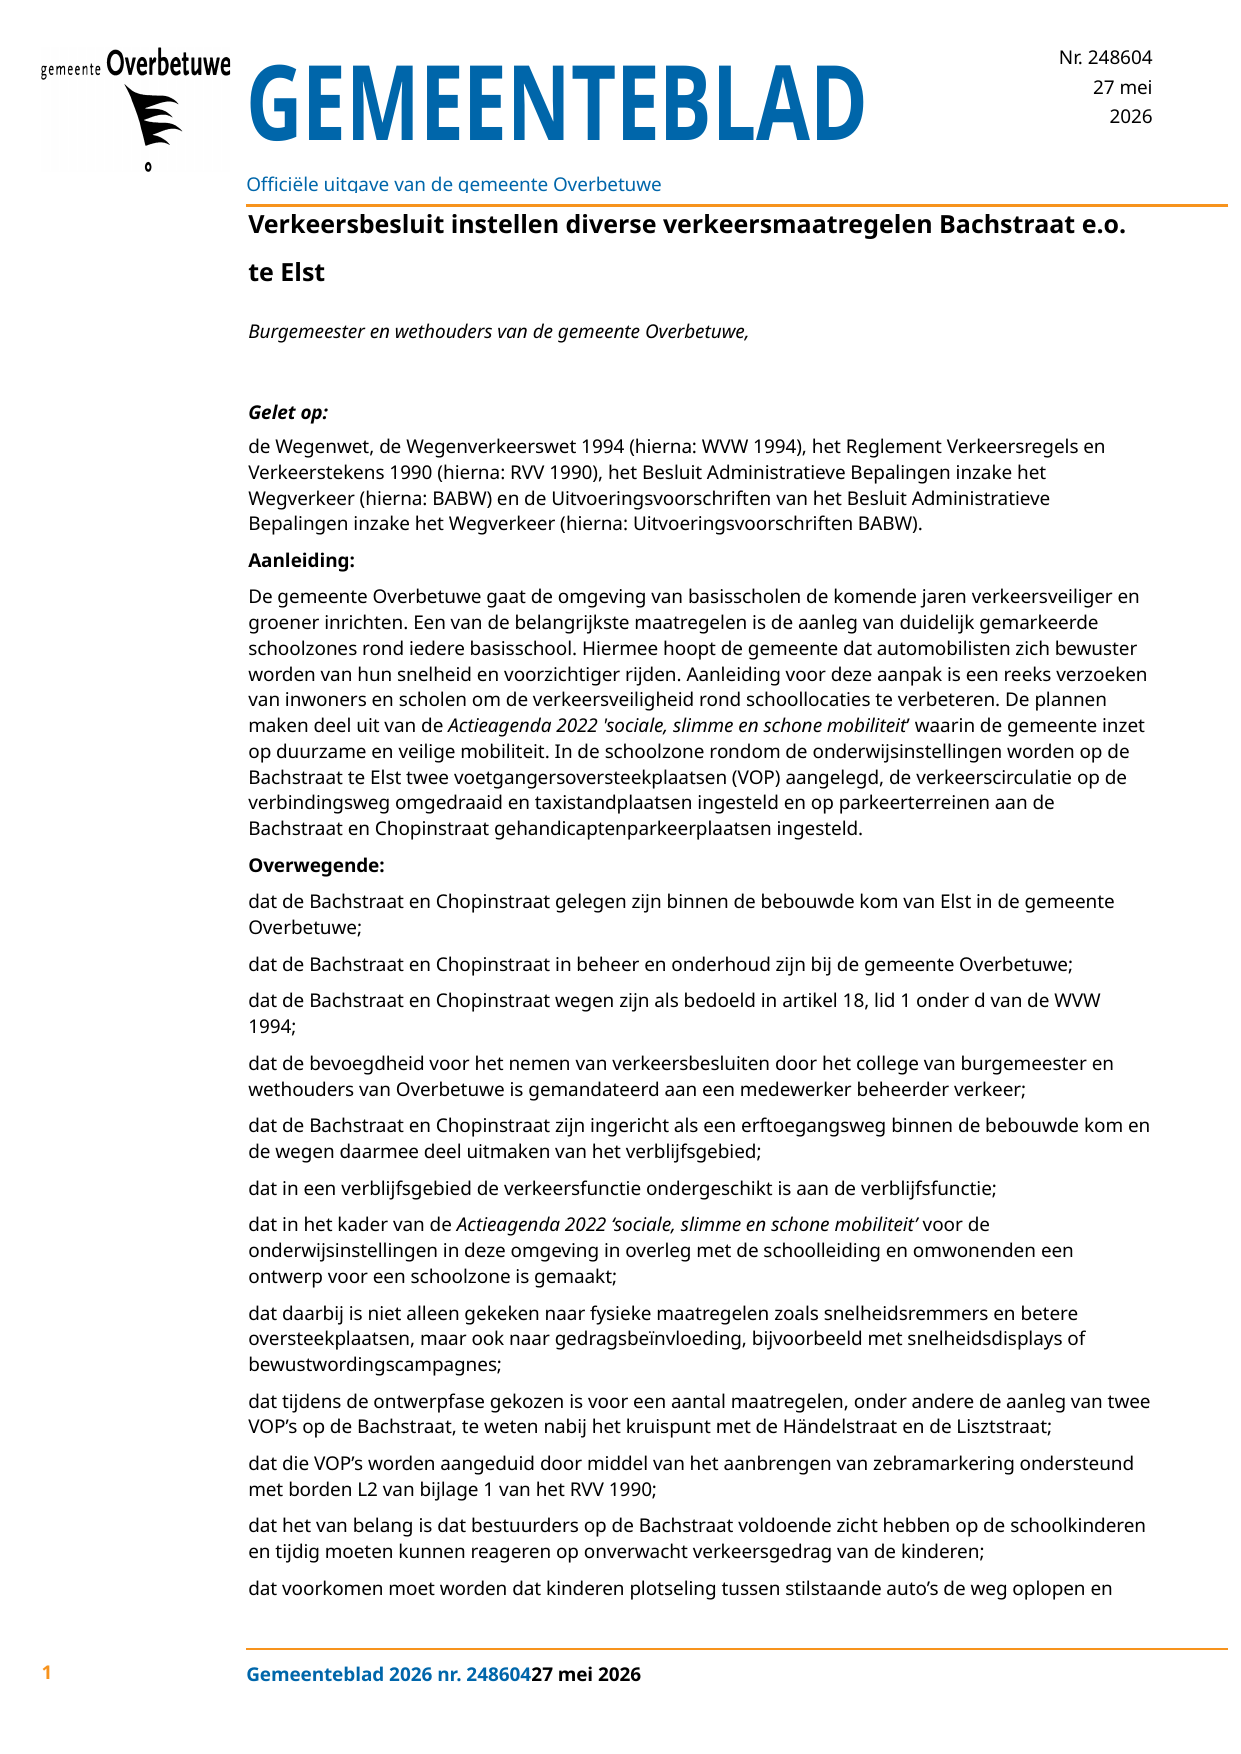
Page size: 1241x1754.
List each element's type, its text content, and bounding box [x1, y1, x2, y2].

text Burgemeester en wethouders van de gemeente Overbetuwe, [248, 318, 1152, 344]
text dat de Bachstraat en Chopinstraat gelegen zijn binnen de bebouwde kom van Elst in de gemeente Overbetuwe; [248, 889, 1152, 940]
text de Wegenwet, de Wegenverkeerswet 1994 (hierna: WVW 1994), het Reglement Verkeersregels en Verkeerstekens 1990 (hierna: RVV 1990), het Besluit Administratieve Bepalingen inzake het Wegverkeer (hierna: BABW) en de Uitvoeringsvoorschriften van het Besluit Administratieve Bepalingen inzake het Wegverkeer (hierna: Uitvoeringsvoorschriften BABW). [248, 433, 1152, 536]
text dat die VOP’s worden aangeduid door middel van het aanbrengen van zebramarkering ondersteund met borden L2 van bijlage 1 van het RVV 1990; [248, 1450, 1152, 1502]
text dat tijdens de ontwerpfase gekozen is voor een aantal maatregelen, onder andere de aanleg van twee VOP’s op de Bachstraat, te weten nabij het kruispunt met de Händelstraat en de Lisztstraat; [248, 1388, 1152, 1439]
text dat de bevoegdheid voor het nemen van verkeersbesluiten door het college van burgemeester en wethouders van Overbetuwe is gemandateerd aan een medewerker beheerder verkeer; [248, 1050, 1152, 1102]
text dat in een verblijfsgebied de verkeersfunctie ondergeschikt is aan de verblijfsfunctie; [248, 1175, 1152, 1201]
text Overwegende: [248, 852, 1152, 878]
text Aanleiding: [248, 547, 1152, 573]
text Gelet op: [248, 399, 1152, 425]
text De gemeente Overbetuwe gaat de omgeving van basisscholen de komende jaren verkeersveiliger en groener inrichten. Een van de belangrijkste maatregelen is de aanleg van duidelijk gemarkeerde schoolzones rond iedere basisschool. Hiermee hoopt de gemeente dat automobilisten zich bewuster worden van hun snelheid en voorzichtiger rijden. Aanleiding voor deze aanpak is een reeks verzoeken van inwoners en scholen om de verkeersveiligheid rond schoollocaties te verbeteren. De plannen maken deel uit van de Actieagenda 2022 'sociale, slimme en schone mobiliteit’ waarin de gemeente inzet op duurzame en veilige mobiliteit. In de schoolzone rondom de onderwijsinstellingen worden op de Bachstraat te Elst twee voetgangersoversteekplaatsen (VOP) aangelegd, de verkeerscirculatie op de verbindingsweg omgedraaid en taxistandplaatsen ingesteld en op parkeerterreinen aan de Bachstraat en Chopinstraat gehandicaptenparkeerplaatsen ingesteld. [248, 584, 1152, 841]
picture [41, 47, 231, 172]
text dat daarbij is niet alleen gekeken naar fysieke maatregelen zoals snelheidsremmers en betere oversteekplaatsen, maar ook naar gedragsbeïnvloeding, bijvoorbeeld met snelheidsdisplays of bewustwordingscampagnes; [248, 1300, 1152, 1377]
text dat de Bachstraat en Chopinstraat wegen zijn als bedoeld in artikel 18, lid 1 onder d van de WVW 1994; [248, 988, 1152, 1039]
text dat de Bachstraat en Chopinstraat in beheer en onderhoud zijn bij de gemeente Overbetuwe; [248, 951, 1152, 977]
text Verkeersbesluit instellen diverse verkeersmaatregelen Bachstraat e.o. te Elst [248, 207, 1152, 288]
text dat in het kader van de Actieagenda 2022 ‘sociale, slimme en schone mobiliteit’ voor de onderwijsinstellingen in deze omgeving in overleg met de schoolleiding en omwonenden een ontwerp voor een schoolzone is gemaakt; [248, 1212, 1152, 1289]
text dat de Bachstraat en Chopinstraat zijn ingericht als een erftoegangsweg binnen de bebouwde kom en de wegen daarmee deel uitmaken van het verblijfsgebied; [248, 1112, 1152, 1164]
text dat het van belang is dat bestuurders op de Bachstraat voldoende zicht hebben op de schoolkinderen en tijdig moeten kunnen reageren op onverwacht verkeersgedrag van de kinderen; [248, 1513, 1152, 1564]
text dat voorkomen moet worden dat kinderen plotseling tussen stilstaande auto’s de weg oplopen en [248, 1575, 1152, 1601]
